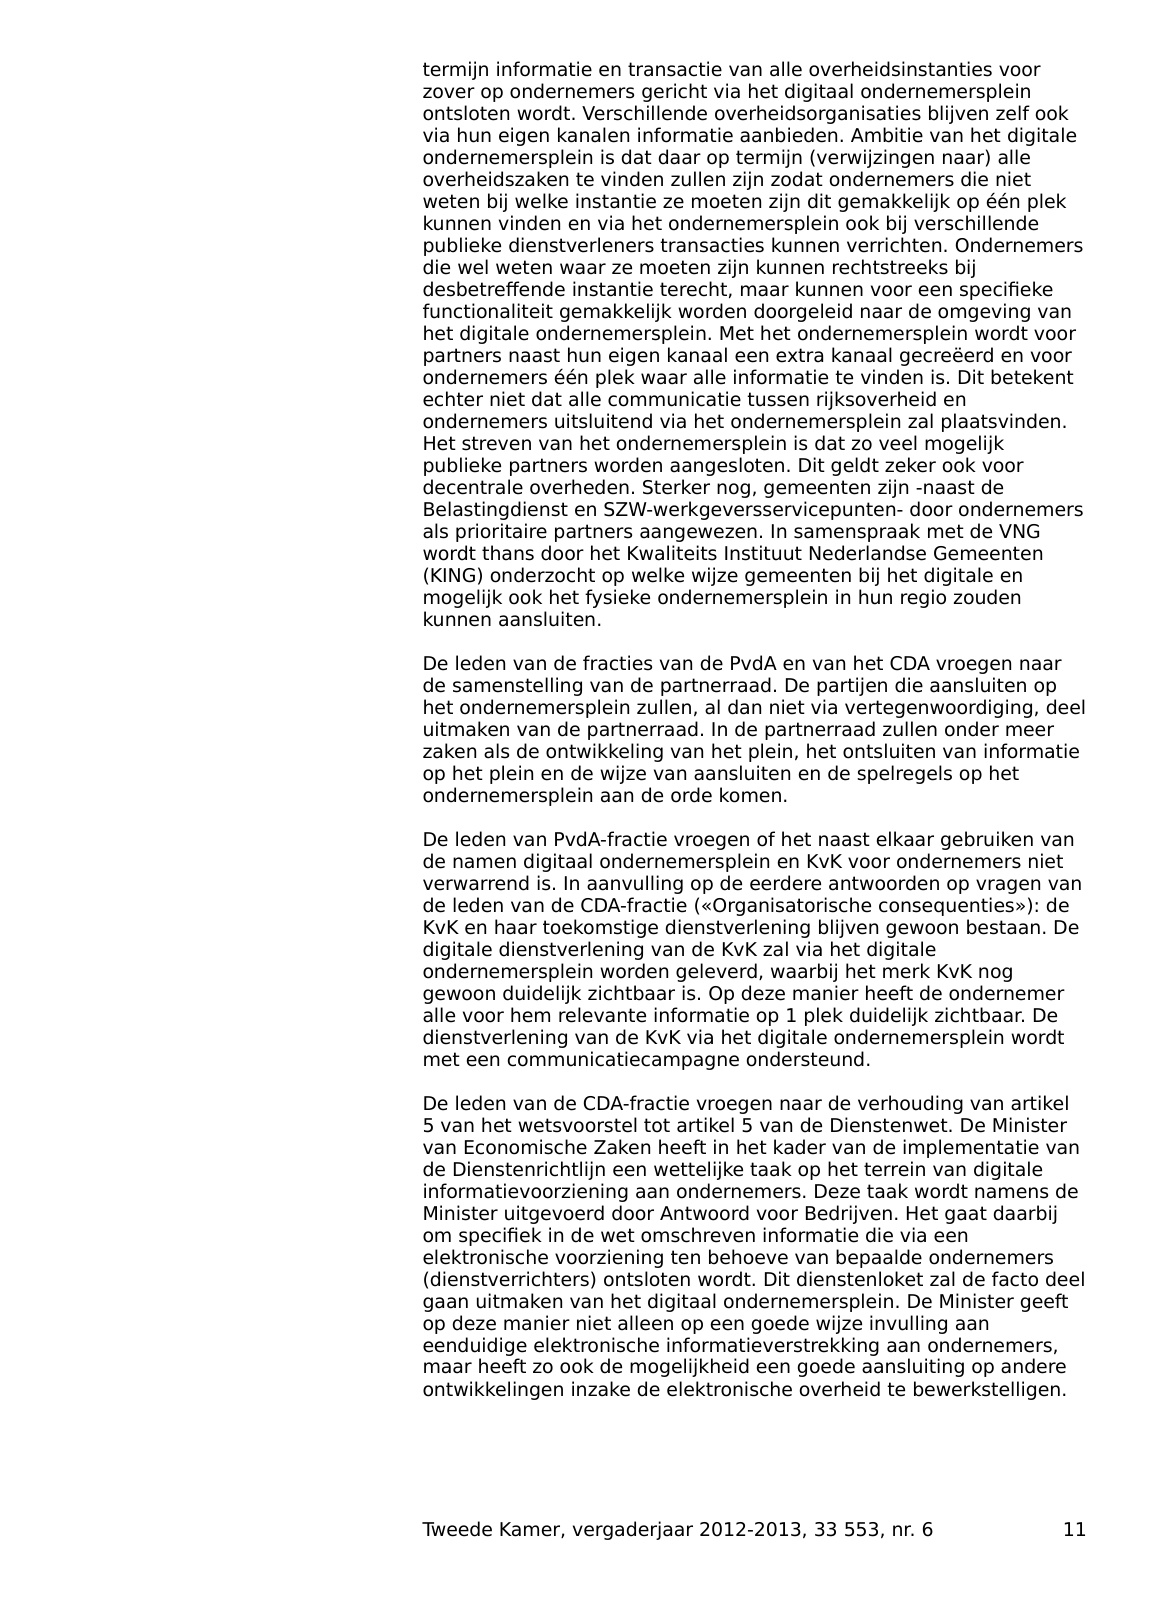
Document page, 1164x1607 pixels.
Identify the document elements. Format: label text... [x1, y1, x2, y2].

text Het streven van het ondernemersplein is dat zo veel mogelijk publieke partners worden aangesloten. Dit geldt zeker ook voor decentrale overheden. Sterker nog, gemeenten zijn -naast de Belastingdienst en SZW-werkgeversservicepunten- door ondernemers als prioritaire partners aangewezen. In samenspraak met de VNG wordt thans door het Kwaliteits Instituut Nederlandse Gemeenten (KING) onderzocht op welke wijze gemeenten bij het digitale en mogelijk ook het fysieke ondernemersplein in hun regio zouden kunnen aansluiten. [422, 433, 1087, 631]
text termijn informatie en transactie van alle overheidsinstanties voor zover op ondernemers gericht via het digitaal ondernemersplein ontsloten wordt. Verschillende overheidsorganisaties blijven zelf ook via hun eigen kanalen informatie aanbieden. Ambitie van het digitale ondernemersplein is dat daar op termijn (verwijzingen naar) alle overheidszaken te vinden zullen zijn zodat ondernemers die niet weten bij welke instantie ze moeten zijn dit gemakkelijk op één plek kunnen vinden en via het ondernemersplein ook bij verschillende publieke dienstverleners transacties kunnen verrichten. Ondernemers die wel weten waar ze moeten zijn kunnen rechtstreeks bij desbetreffende instantie terecht, maar kunnen voor een specifieke functionaliteit gemakkelijk worden doorgeleid naar de omgeving van het digitale ondernemersplein. Met het ondernemersplein wordt voor partners naast hun eigen kanaal een extra kanaal gecreëerd en voor ondernemers één plek waar alle informatie te vinden is. Dit betekent echter niet dat alle communicatie tussen rijksoverheid en ondernemers uitsluitend via het ondernemersplein zal plaatsvinden. [422, 59, 1087, 433]
text De leden van de fracties van de PvdA en van het CDA vroegen naar de samenstelling van de partnerraad. De partijen die aansluiten op het ondernemersplein zullen, al dan niet via vertegenwoordiging, deel uitmaken van de partnerraad. In de partnerraad zullen onder meer zaken als de ontwikkeling van het plein, het ontsluiten van informatie op het plein en de wijze van aansluiten en de spelregels op het ondernemersplein aan de orde komen. [422, 653, 1087, 807]
text De leden van de CDA-fractie vroegen naar de verhouding van artikel 5 van het wetsvoorstel tot artikel 5 van de Dienstenwet. De Minister van Economische Zaken heeft in het kader van de implementatie van de Dienstenrichtlijn een wettelijke taak op het terrein van digitale informatievoorziening aan ondernemers. Deze taak wordt namens de Minister uitgevoerd door Antwoord voor Bedrijven. Het gaat daarbij om specifiek in de wet omschreven informatie die via een elektronische voorziening ten behoeve van bepaalde ondernemers (dienstverrichters) ontsloten wordt. Dit dienstenloket zal de facto deel gaan uitmaken van het digitaal ondernemersplein. De Minister geeft op deze manier niet alleen op een goede wijze invulling aan eenduidige elektronische informatieverstrekking aan ondernemers, maar heeft zo ook de mogelijkheid een goede aansluiting op andere ontwikkelingen inzake de elektronische overheid te bewerkstelligen. [422, 1093, 1087, 1400]
text De leden van PvdA-fractie vroegen of het naast elkaar gebruiken van de namen digitaal ondernemersplein en KvK voor ondernemers niet verwarrend is. In aanvulling op de eerdere antwoorden op vragen van de leden van de CDA-fractie («Organisatorische consequenties»): de KvK en haar toekomstige dienstverlening blijven gewoon bestaan. De digitale dienstverlening van de KvK zal via het digitale ondernemersplein worden geleverd, waarbij het merk KvK nog gewoon duidelijk zichtbaar is. Op deze manier heeft de ondernemer alle voor hem relevante informatie op 1 plek duidelijk zichtbaar. De dienstverlening van de KvK via het digitale ondernemersplein wordt met een communicatiecampagne ondersteund. [422, 829, 1087, 1071]
